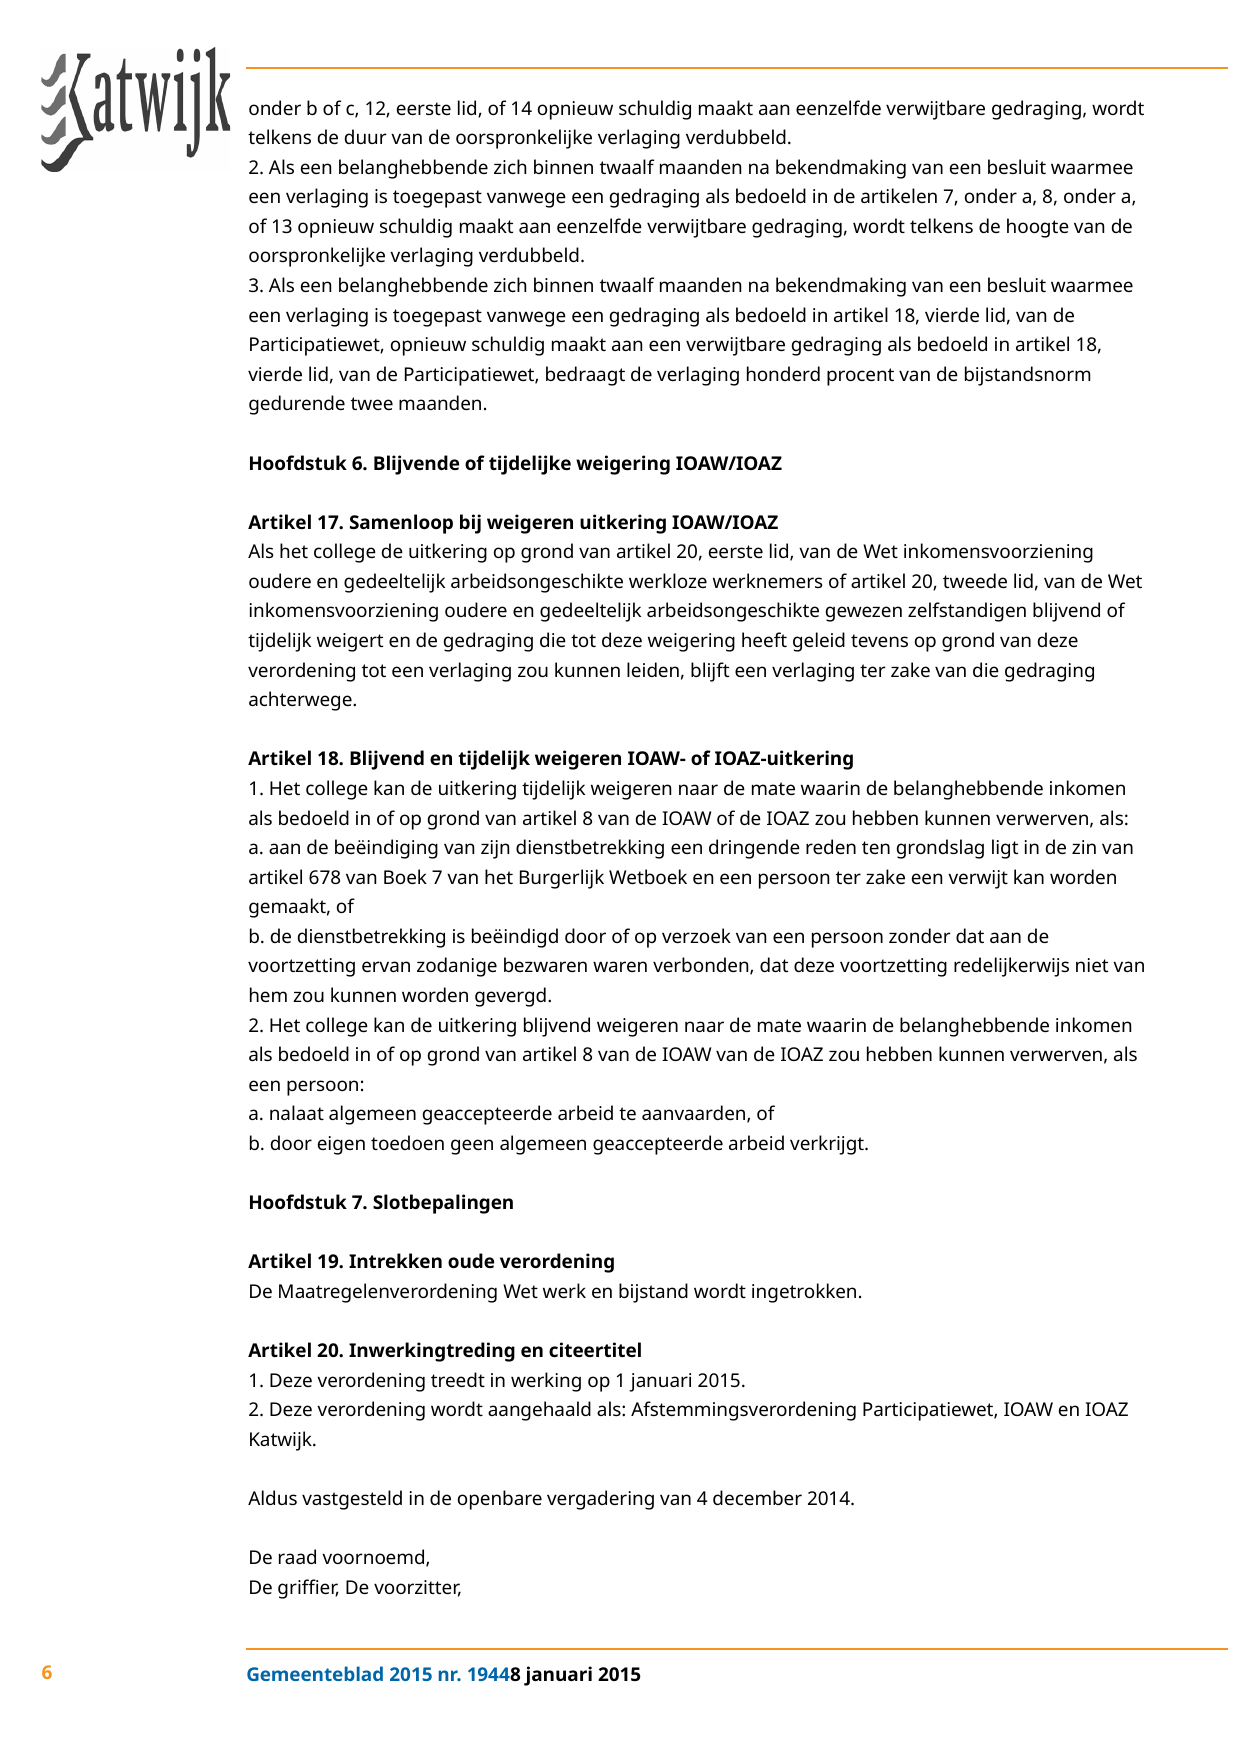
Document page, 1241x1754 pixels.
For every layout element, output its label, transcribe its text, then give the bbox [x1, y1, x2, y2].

text onder b of c, 12, eerste lid, of 14 opnieuw schuldig maakt aan eenzelfde verwijtbare gedraging, wordt telkens de duur van de oorspronkelijke verlaging verdubbeld. [248, 95, 1152, 150]
text Artikel 20. Inwerkingtreding en citeertitel [248, 1337, 1152, 1363]
text 1. Het college kan de uitkering tijdelijk weigeren naar de mate waarin de belanghebbende inkomen als bedoeld in of op grond van artikel 8 van de IOAW of de IOAZ zou hebben kunnen verwerven, als: [248, 775, 1152, 831]
text 3. Als een belanghebbende zich binnen twaalf maanden na bekendmaking van een besluit waarmee een verlaging is toegepast vanwege een gedraging als bedoeld in artikel 18, vierde lid, van de Participatiewet, opnieuw schuldig maakt aan een verwijtbare gedraging als bedoeld in artikel 18, vierde lid, van de Participatiewet, bedraagt de verlaging honderd procent van de bijstandsnorm gedurende twee maanden. [248, 272, 1152, 416]
text 2. Het college kan de uitkering blijvend weigeren naar de mate waarin de belanghebbende inkomen als bedoeld in of op grond van artikel 8 van de IOAW van de IOAZ zou hebben kunnen verwerven, als een persoon: [248, 1012, 1152, 1097]
text Als het college de uitkering op grond van artikel 20, eerste lid, van de Wet inkomensvoorziening oudere en gedeeltelijk arbeidsongeschikte werkloze werknemers of artikel 20, tweede lid, van de Wet inkomensvoorziening oudere en gedeeltelijk arbeidsongeschikte gewezen zelfstandigen blijvend of tijdelijk weigert en de gedraging die tot deze weigering heeft geleid tevens op grond van deze verordening tot een verlaging zou kunnen leiden, blijft een verlaging ter zake van die gedraging achterwege. [248, 538, 1152, 712]
text Hoofdstuk 7. Slotbepalingen [248, 1189, 1152, 1215]
text 1. Deze verordening treedt in werking op 1 januari 2015. [248, 1367, 1152, 1393]
text a. nalaat algemeen geaccepteerde arbeid te aanvaarden, of [248, 1101, 1152, 1126]
text De raad voornoemd, [248, 1544, 1152, 1570]
picture [41, 47, 231, 172]
text De Maatregelenverordening Wet werk en bijstand wordt ingetrokken. [248, 1278, 1152, 1304]
text a. aan de beëindiging van zijn dienstbetrekking een dringende reden ten grondslag ligt in de zin van artikel 678 van Boek 7 van het Burgerlijk Wetboek en een persoon ter zake een verwijt kan worden gemaakt, of [248, 834, 1152, 919]
text 2. Deze verordening wordt aangehaald als: Afstemmingsverordening Participatiewet, IOAW en IOAZ Katwijk. [248, 1396, 1152, 1452]
text Artikel 18. Blijvend en tijdelijk weigeren IOAW- of IOAZ-uitkering [248, 746, 1152, 771]
text Hoofdstuk 6. Blijvende of tijdelijke weigering IOAW/IOAZ [248, 450, 1152, 476]
text De griffier, De voorzitter, [248, 1574, 1152, 1600]
text Artikel 19. Intrekken oude verordening [248, 1248, 1152, 1274]
text 2. Als een belanghebbende zich binnen twaalf maanden na bekendmaking van een besluit waarmee een verlaging is toegepast vanwege een gedraging als bedoeld in de artikelen 7, onder a, 8, onder a, of 13 opnieuw schuldig maakt aan eenzelfde verwijtbare gedraging, wordt telkens de hoogte van de oorspronkelijke verlaging verdubbeld. [248, 154, 1152, 268]
text b. de dienstbetrekking is beëindigd door of op verzoek van een persoon zonder dat aan de voortzetting ervan zodanige bezwaren waren verbonden, dat deze voortzetting redelijkerwijs niet van hem zou kunnen worden gevergd. [248, 923, 1152, 1008]
text Artikel 17. Samenloop bij weigeren uitkering IOAW/IOAZ [248, 509, 1152, 535]
text Aldus vastgesteld in de openbare vergadering van 4 december 2014. [248, 1485, 1152, 1511]
text b. door eigen toedoen geen algemeen geaccepteerde arbeid verkrijgt. [248, 1130, 1152, 1156]
